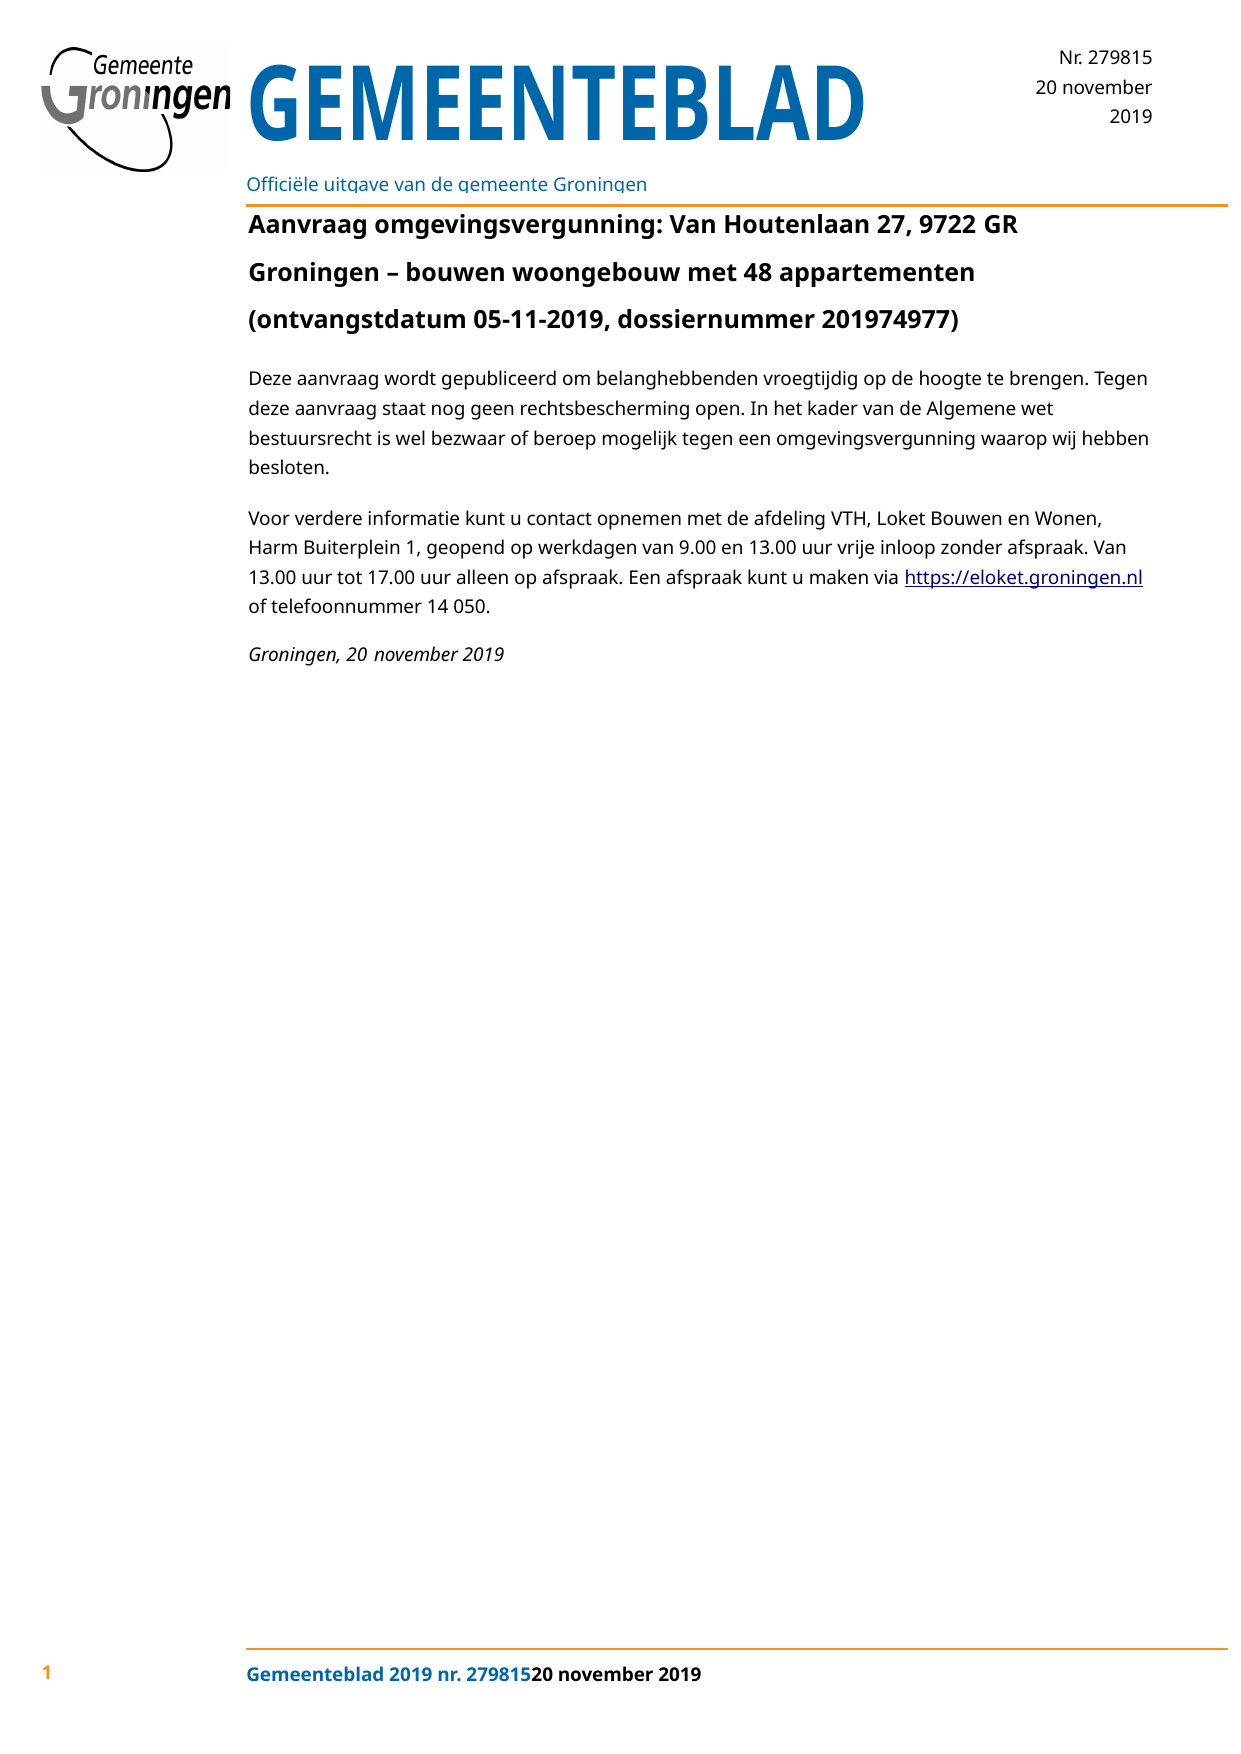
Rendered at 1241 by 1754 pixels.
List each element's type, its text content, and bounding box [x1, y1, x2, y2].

text Groningen, 20 november 2019 [248, 641, 1152, 667]
text Voor verdere informatie kunt u contact opnemen met de afdeling VTH, Loket Bouwen en Wonen, Harm Buiterplein 1, geopend op werkdagen van 9.00 en 13.00 uur vrije inloop zonder afspraak. Van 13.00 uur tot 17.00 uur alleen op afspraak. Een afspraak kunt u maken via https://eloket.groningen.nl of telefoonnummer 14 050. [248, 505, 1152, 619]
picture [41, 47, 231, 172]
text Aanvraag omgevingsvergunning: Van Houtenlaan 27, 9722 GR Groningen – bouwen woongebouw met 48 appartementen (ontvangstdatum 05-11-2019, dossiernummer 201974977) [248, 207, 1152, 336]
text Deze aanvraag wordt gepubliceerd om belanghebbenden vroegtijdig op de hoogte te brengen. Tegen deze aanvraag staat nog geen rechtsbescherming open. In het kader van de Algemene wet bestuursrecht is wel bezwaar of beroep mogelijk tegen een omgevingsvergunning waarop wij hebben besloten. [248, 366, 1152, 480]
